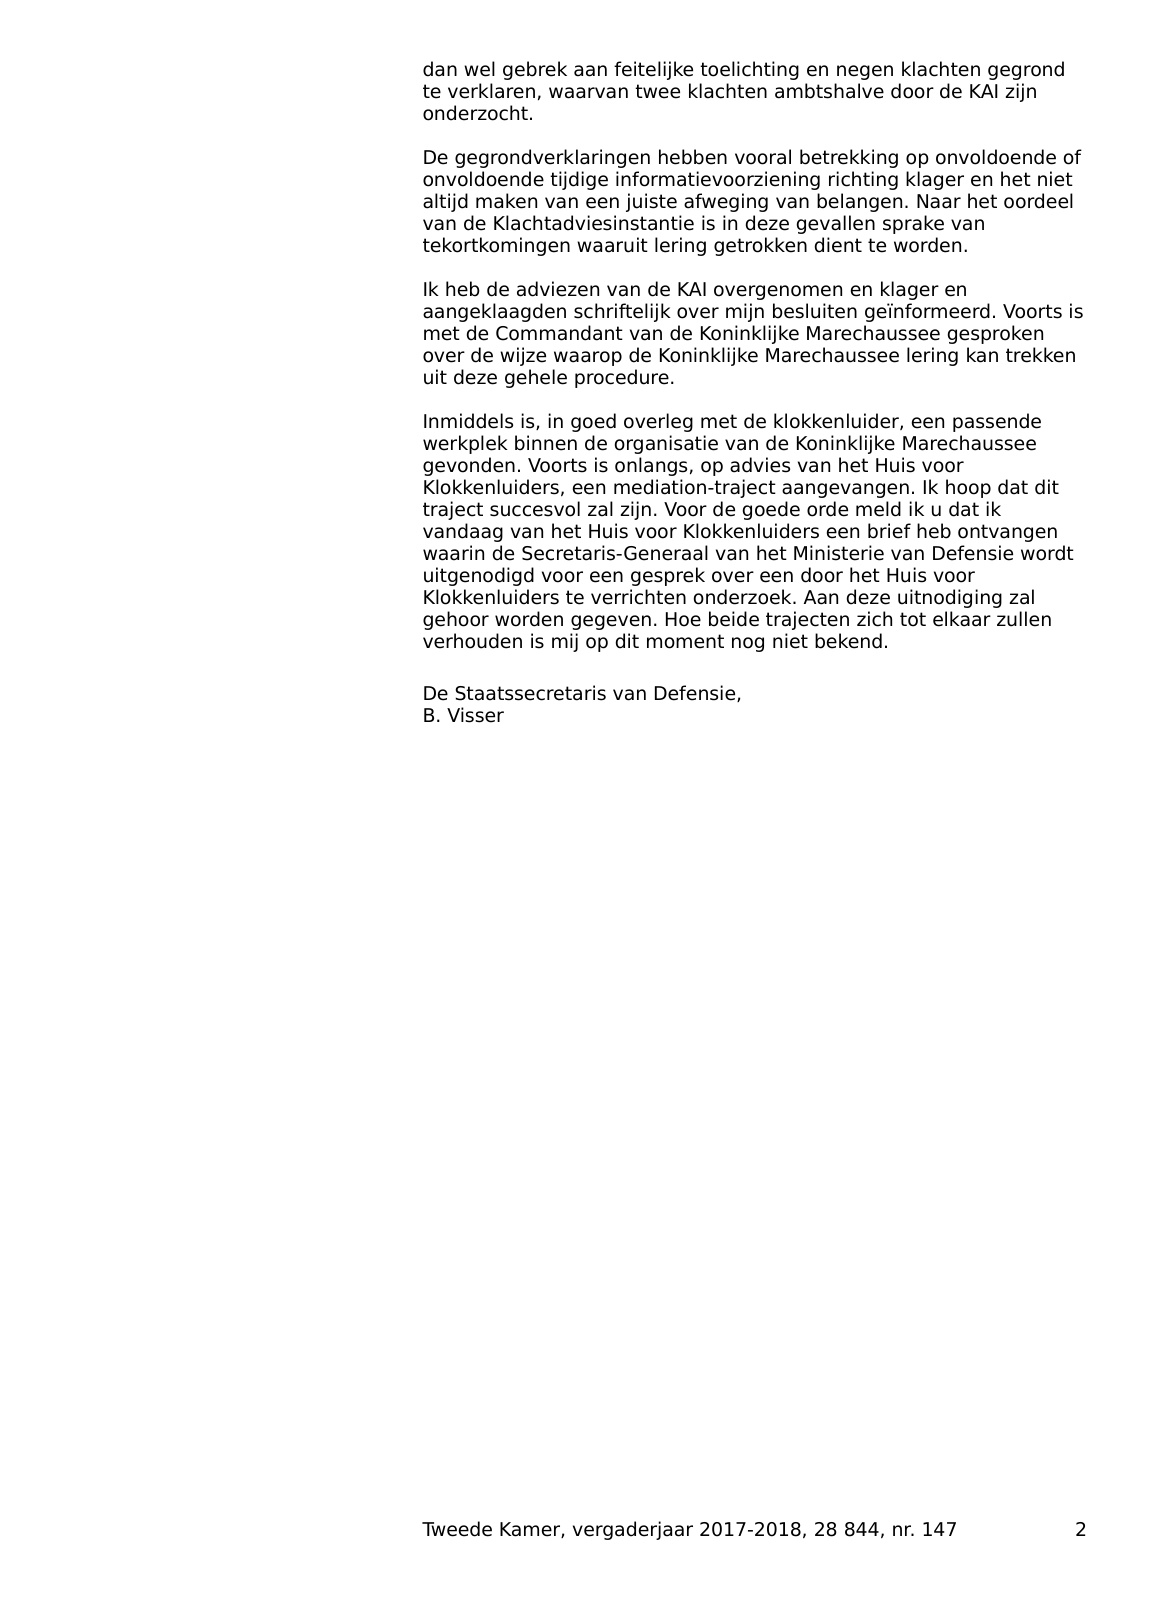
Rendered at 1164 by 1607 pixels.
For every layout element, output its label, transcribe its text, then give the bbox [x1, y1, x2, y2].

text Inmiddels is, in goed overleg met de klokkenluider, een passende werkplek binnen de organisatie van de Koninklijke Marechaussee gevonden. Voorts is onlangs, op advies van het Huis voor Klokkenluiders, een mediation-traject aangevangen. Ik hoop dat dit traject succesvol zal zijn. Voor de goede orde meld ik u dat ik vandaag van het Huis voor Klokkenluiders een brief heb ontvangen waarin de Secretaris-Generaal van het Ministerie van Defensie wordt uitgenodigd voor een gesprek over een door het Huis voor Klokkenluiders te verrichten onderzoek. Aan deze uitnodiging zal gehoor worden gegeven. Hoe beide trajecten zich tot elkaar zullen verhouden is mij op dit moment nog niet bekend. [422, 411, 1087, 653]
text dan wel gebrek aan feitelijke toelichting en negen klachten gegrond te verklaren, waarvan twee klachten ambtshalve door de KAI zijn onderzocht. [422, 59, 1087, 125]
text De Staatssecretaris van Defensie, B. Visser [422, 683, 1087, 727]
text Ik heb de adviezen van de KAI overgenomen en klager en aangeklaagden schriftelijk over mijn besluiten geïnformeerd. Voorts is met de Commandant van de Koninklijke Marechaussee gesproken over de wijze waarop de Koninklijke Marechaussee lering kan trekken uit deze gehele procedure. [422, 279, 1087, 389]
text De gegrondverklaringen hebben vooral betrekking op onvoldoende of onvoldoende tijdige informatievoorziening richting klager en het niet altijd maken van een juiste afweging van belangen. Naar het oordeel van de Klachtadviesinstantie is in deze gevallen sprake van tekortkomingen waaruit lering getrokken dient te worden. [422, 147, 1087, 257]
